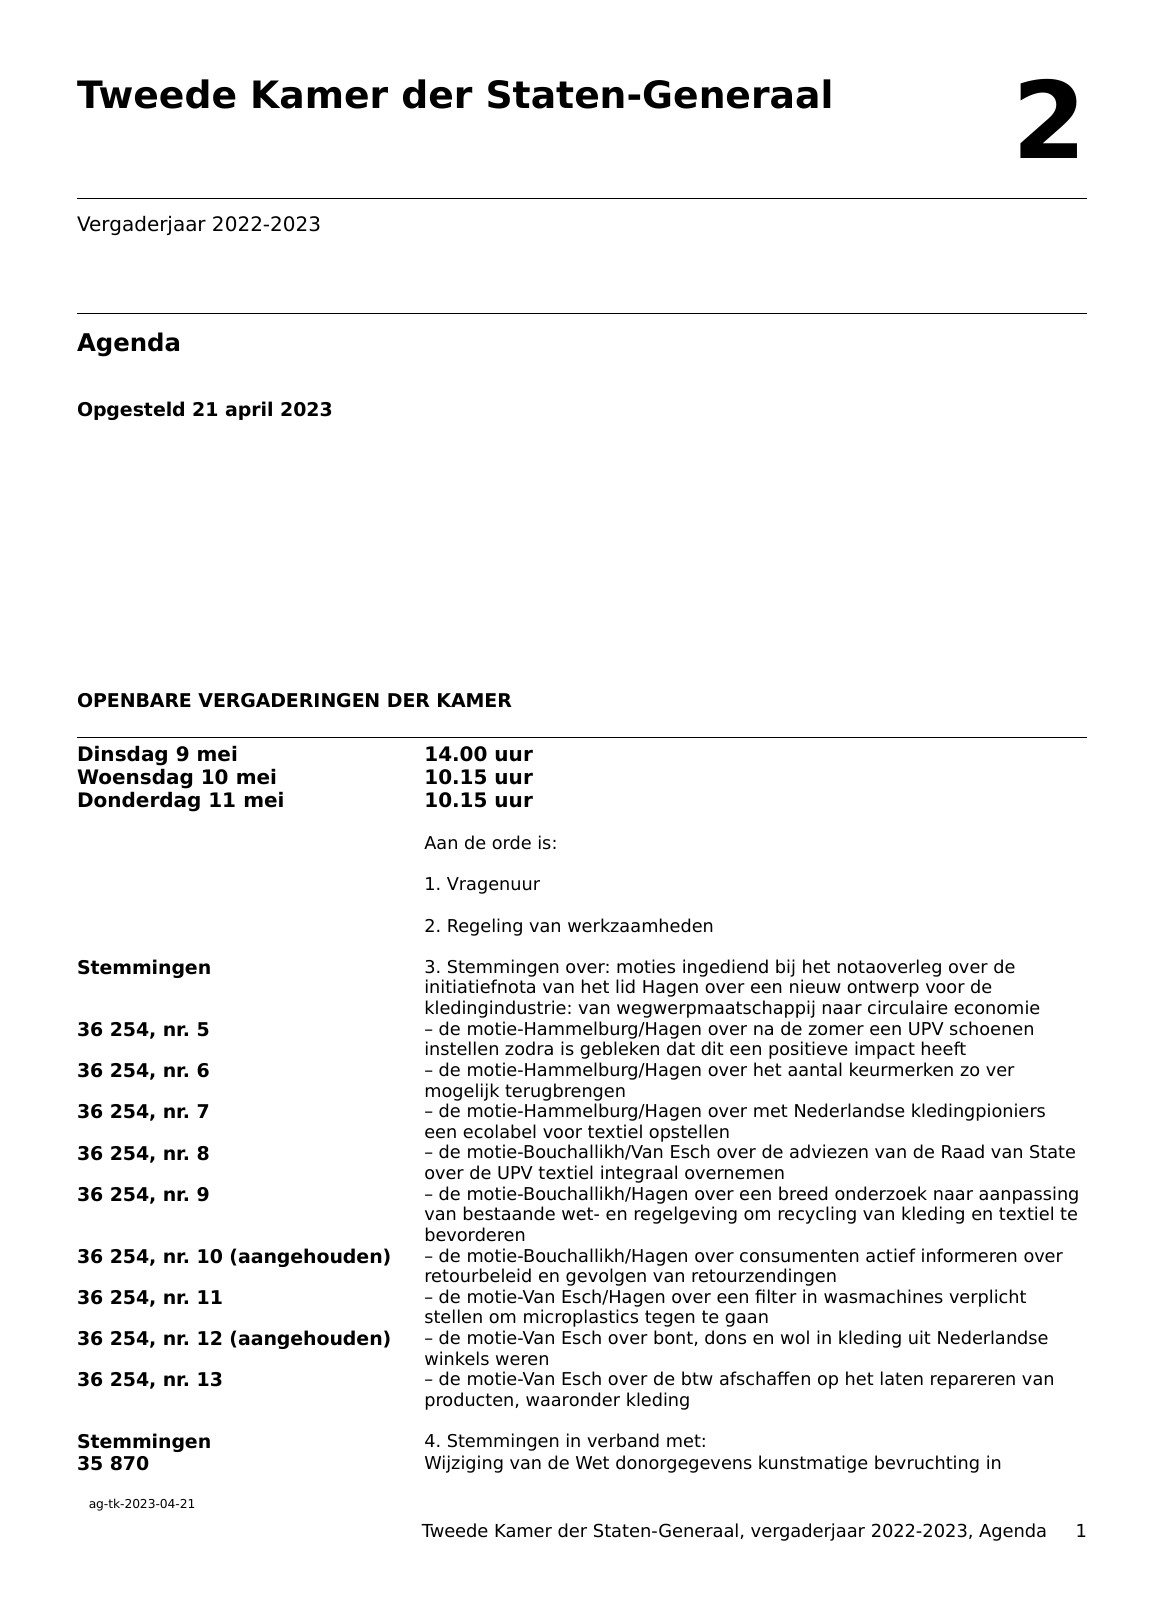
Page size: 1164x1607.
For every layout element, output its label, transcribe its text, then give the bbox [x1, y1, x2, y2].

table_cell [401, 1369, 418, 1411]
table_cell [401, 813, 418, 833]
table_cell 36 254, nr. 5 [77, 1019, 401, 1060]
table_cell [418, 936, 1087, 957]
table_cell 36 254, nr. 13 [77, 1369, 401, 1411]
table_cell 1. Vragenuur [418, 874, 1087, 895]
table_cell [401, 1060, 418, 1101]
table_cell – de motie-Van Esch over bont, dons en wol in kleding uit Nederlandse winkels weren [418, 1328, 1087, 1369]
table_cell [401, 833, 418, 854]
table_cell Woensdag 10 mei [77, 766, 401, 789]
table_cell 4. Stemmingen in verband met: [418, 1431, 1087, 1453]
table_cell [401, 1019, 418, 1060]
table_cell – de motie-Hammelburg/Hagen over met Nederlandse kledingpioniers een ecolabel voor textiel opstellen [418, 1101, 1087, 1142]
table_cell [401, 1287, 418, 1328]
table_cell [401, 1411, 418, 1431]
table_cell [418, 854, 1087, 874]
table_cell – de motie-Bouchallikh/Hagen over consumenten actief informeren over retourbeleid en gevolgen van retourzendingen [418, 1246, 1087, 1287]
table_cell 36 254, nr. 12 (aangehouden) [77, 1328, 401, 1369]
table_cell [401, 874, 418, 895]
table_cell Donderdag 11 mei [77, 789, 401, 812]
table_cell – de motie-Bouchallikh/Hagen over een breed onderzoek naar aanpassing van bestaande wet- en regelgeving om recycling van kleding en textiel te bevorderen [418, 1184, 1087, 1246]
table_cell [401, 1101, 418, 1142]
table_cell Aan de orde is: [418, 833, 1087, 854]
table_cell [418, 1411, 1087, 1431]
table_cell 36 254, nr. 11 [77, 1287, 401, 1328]
table_cell [401, 1431, 418, 1453]
table_cell [401, 1328, 418, 1369]
table_cell 36 254, nr. 10 (aangehouden) [77, 1246, 401, 1287]
table_cell 2. Regeling van werkzaamheden [418, 916, 1087, 936]
subtitle OPENBARE VERGADERINGEN DER KAMER [77, 690, 1087, 712]
table_cell [422, 314, 1087, 357]
table_cell – de motie-Van Esch over de btw afschaffen op het laten repareren van producten, waaronder kleding [418, 1369, 1087, 1411]
table_cell – de motie-Hammelburg/Hagen over na de zomer een UPV schoenen instellen zodra is gebleken dat dit een positieve impact heeft [418, 1019, 1087, 1060]
table_cell [401, 957, 418, 1019]
table_cell [401, 916, 418, 936]
table_cell [401, 854, 418, 874]
table_cell [77, 1411, 401, 1431]
table_header Tweede Kamer der Staten-Generaal [77, 59, 886, 198]
table_cell – de motie-Van Esch/Hagen over een filter in wasmachines verplicht stellen om microplastics tegen te gaan [418, 1287, 1087, 1328]
table_cell [401, 789, 418, 812]
table_cell 36 254, nr. 9 [77, 1184, 401, 1246]
table_header Dinsdag 9 mei [77, 738, 401, 766]
table_cell [401, 1246, 418, 1287]
table_cell 10.15 uur [418, 789, 1087, 812]
table_cell [418, 813, 1087, 833]
text Opgesteld 21 april 2023 [77, 399, 1087, 421]
table_cell 36 254, nr. 8 [77, 1143, 401, 1184]
table_header 2 [886, 59, 1087, 198]
table_cell Stemmingen [77, 957, 401, 1019]
table_cell [401, 766, 418, 789]
table_cell – de motie-Hammelburg/Hagen over het aantal keurmerken zo ver mogelijk terugbrengen [418, 1060, 1087, 1101]
table_cell Stemmingen [77, 1431, 401, 1453]
table_cell [77, 813, 401, 833]
table_cell [401, 936, 418, 957]
table_header [401, 738, 418, 766]
table_cell [77, 916, 401, 936]
table_cell [401, 895, 418, 916]
table_cell Wijziging van de Wet donorgegevens kunstmatige bevruchting in [418, 1453, 1087, 1475]
table_cell Vergaderjaar 2022-2023 [77, 199, 1087, 313]
table_cell 10.15 uur [418, 766, 1087, 789]
table_cell [77, 854, 401, 874]
table_cell 3. Stemmingen over: moties ingediend bij het notaoverleg over de initiatiefnota van het lid Hagen over een nieuw ontwerp voor de kledingindustrie: van wegwerpmaatschappij naar circulaire economie [418, 957, 1087, 1019]
table_cell [401, 1143, 418, 1184]
table_cell [77, 874, 401, 895]
table_cell [401, 1184, 418, 1246]
table_cell [77, 936, 401, 957]
table_cell 36 254, nr. 7 [77, 1101, 401, 1142]
table_cell Agenda [77, 314, 422, 357]
text ag-tk-2023-04-21 [88, 1497, 323, 1511]
table_cell [77, 833, 401, 854]
table_cell [418, 895, 1087, 916]
table_cell – de motie-Bouchallikh/Van Esch over de adviezen van de Raad van State over de UPV textiel integraal overnemen [418, 1143, 1087, 1184]
table_cell [401, 1453, 418, 1475]
table_cell [77, 895, 401, 916]
table_header 14.00 uur [418, 738, 1087, 766]
table_cell 35 870 [77, 1453, 401, 1475]
table_cell 36 254, nr. 6 [77, 1060, 401, 1101]
